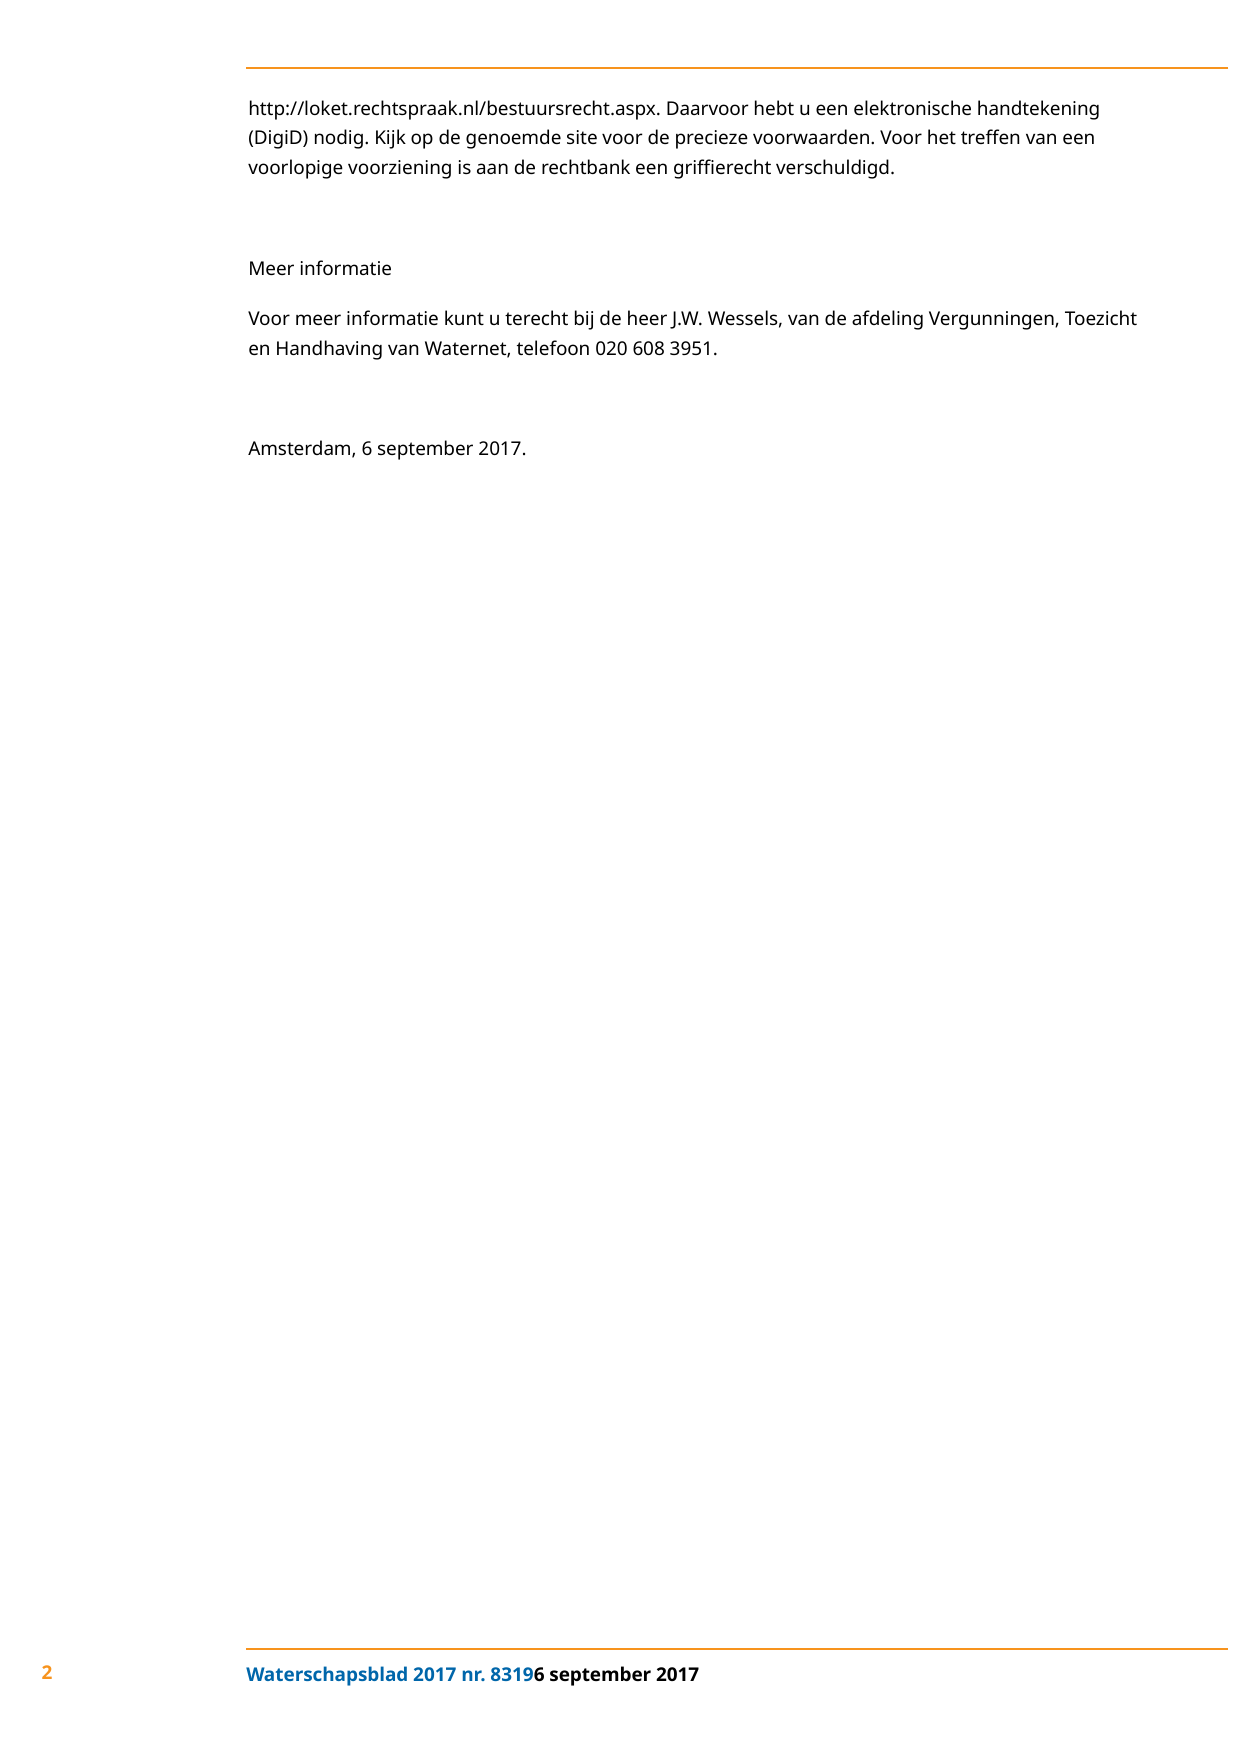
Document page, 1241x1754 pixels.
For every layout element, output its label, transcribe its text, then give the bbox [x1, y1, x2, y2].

text http://loket.rechtspraak.nl/bestuursrecht.aspx. Daarvoor hebt u een elektronische handtekening (DigiD) nodig. Kijk op de genoemde site voor de precieze voorwaarden. Voor het treffen van een voorlopige voorziening is aan de rechtbank een griffierecht verschuldigd. [248, 95, 1152, 180]
text Meer informatie [248, 255, 1152, 281]
picture [41, 47, 231, 172]
text Amsterdam, 6 september 2017. [248, 436, 1152, 461]
text Voor meer informatie kunt u terecht bij de heer J.W. Wessels, van de afdeling Vergunningen, Toezicht en Handhaving van Waternet, telefoon 020 608 3951. [248, 305, 1152, 361]
